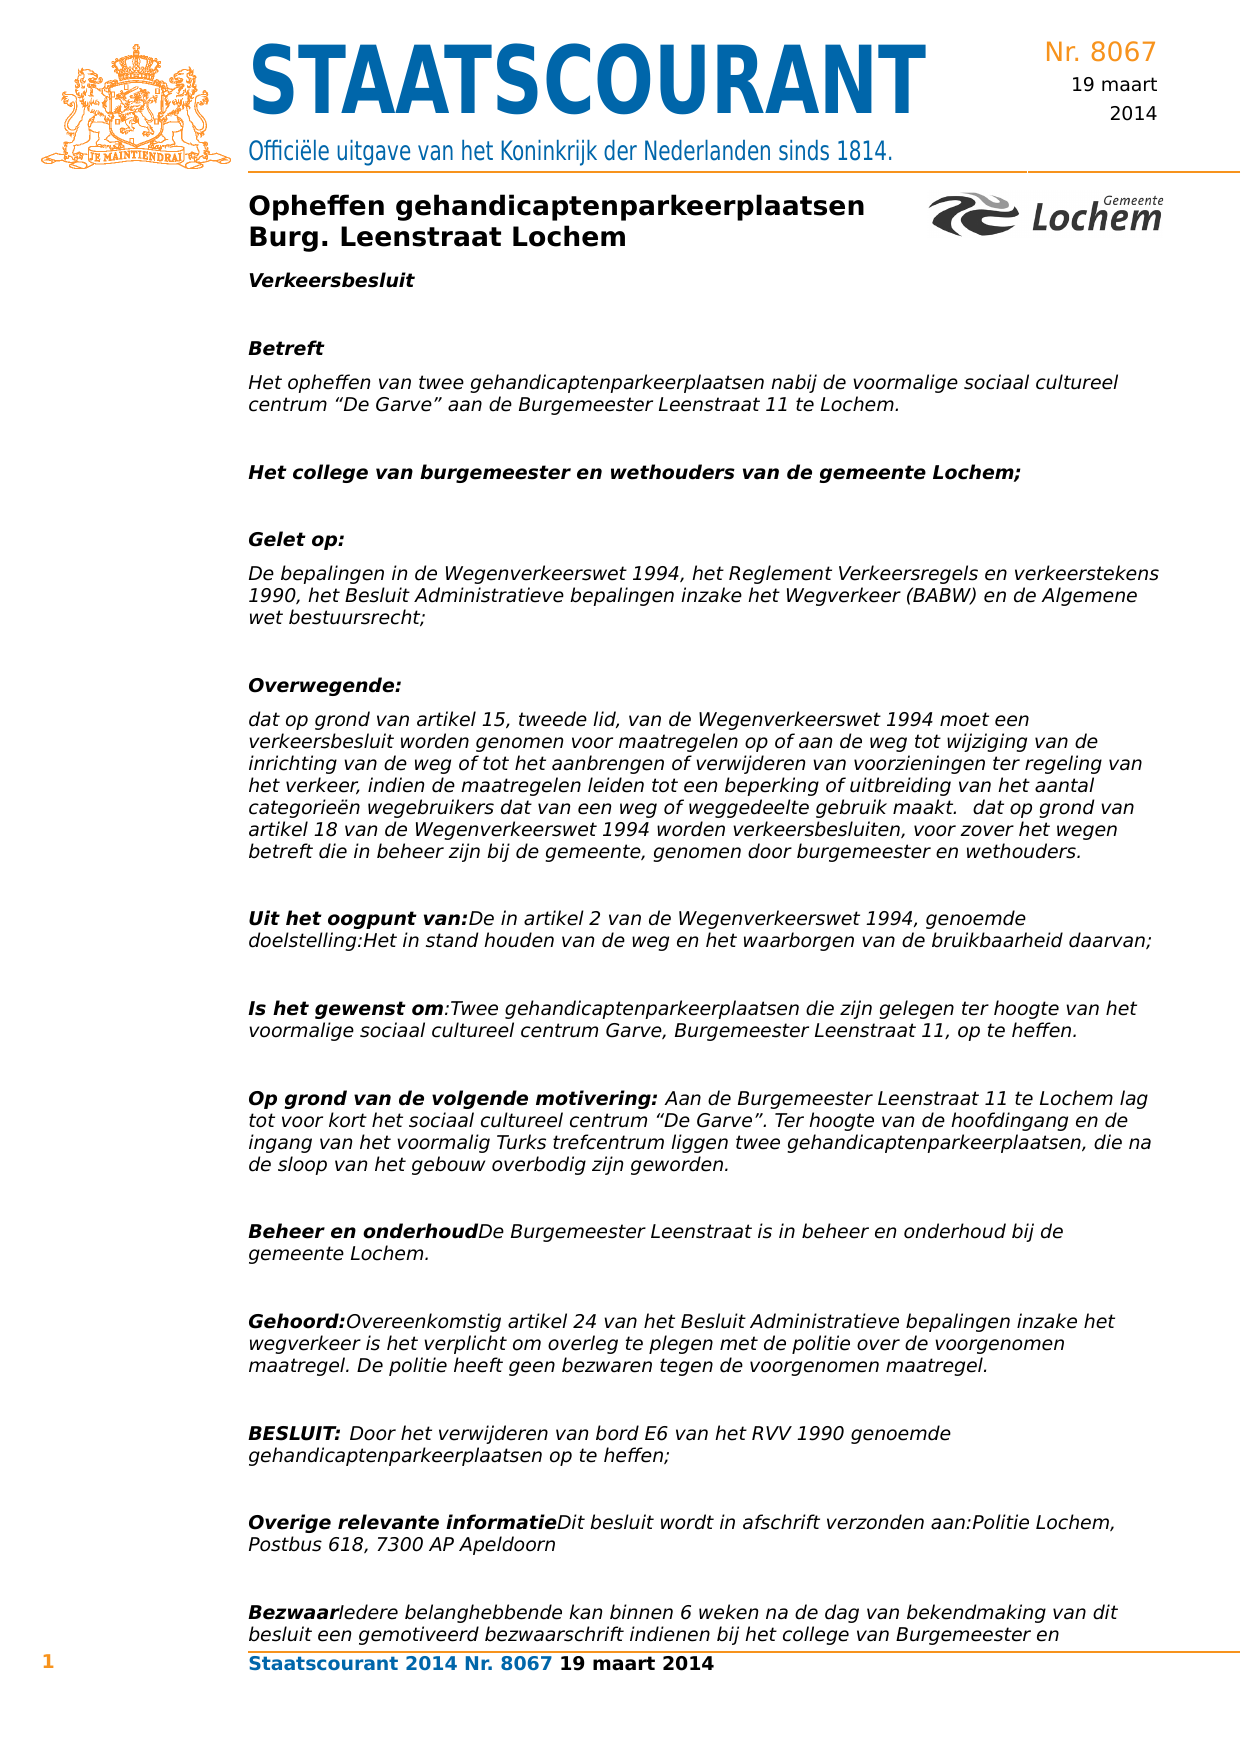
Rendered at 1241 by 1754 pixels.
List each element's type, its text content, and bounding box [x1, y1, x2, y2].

text De bepalingen in de Wegenverkeerswet 1994, het Reglement Verkeersregels en verkeerstekens 1990, het Besluit Administratieve bepalingen inzake het Wegverkeer (BABW) en de Algemene wet bestuursrecht; [248, 563, 1163, 629]
text Gehoord:Overeenkomstig artikel 24 van het Besluit Administratieve bepalingen inzake het wegverkeer is het verplicht om overleg te plegen met de politie over de voorgenomen maatregel. De politie heeft geen bezwaren tegen de voorgenomen maatregel. [248, 1311, 1163, 1377]
picture [927, 190, 1164, 238]
text Op grond van de volgende motivering: Aan de Burgemeester Leenstraat 11 te Lochem lag tot voor kort het sociaal cultureel centrum “De Garve”. Ter hoogte van de hoofdingang en de ingang van het voormalig Turks trefcentrum liggen twee gehandicaptenparkeerplaatsen, die na de sloop van het gebouw overbodig zijn geworden. [248, 1088, 1163, 1176]
text Verkeersbesluit [248, 270, 1163, 292]
text Het opheffen van twee gehandicaptenparkeerplaatsen nabij de voormalige sociaal cultureel centrum “De Garve” aan de Burgemeester Leenstraat 11 te Lochem. [248, 372, 1163, 416]
text Overwegende: [248, 675, 1163, 697]
text BESLUIT: Door het verwijderen van bord E6 van het RVV 1990 genoemde gehandicaptenparkeerplaatsen op te heffen; [248, 1423, 1163, 1467]
text Beheer en onderhoudDe Burgemeester Leenstraat is in beheer en onderhoud bij de gemeente Lochem. [248, 1221, 1163, 1265]
text Overige relevante informatieDit besluit wordt in afschrift verzonden aan:Politie Lochem, Postbus 618, 7300 AP Apeldoorn [248, 1512, 1163, 1556]
subtitle Opheffen gehandicaptenparkeerplaatsen Burg. Leenstraat Lochem [248, 191, 1163, 253]
text Is het gewenst om:Twee gehandicaptenparkeerplaatsen die zijn gelegen ter hoogte van het voormalige sociaal cultureel centrum Garve, Burgemeester Leenstraat 11, op te heffen. [248, 998, 1163, 1042]
text BezwaarIedere belanghebbende kan binnen 6 weken na de dag van bekendmaking van dit besluit een gemotiveerd bezwaarschrift indienen bij het college van Burgemeester en [248, 1602, 1163, 1646]
text Gelet op: [248, 529, 1163, 551]
picture [41, 44, 231, 169]
text Betreft [248, 338, 1163, 360]
text dat op grond van artikel 15, tweede lid, van de Wegenverkeerswet 1994 moet een verkeersbesluit worden genomen voor maatregelen op of aan de weg tot wijziging van de inrichting van de weg of tot het aanbrengen of verwijderen van voorzieningen ter regeling van het verkeer, indien de maatregelen leiden tot een beperking of uitbreiding van het aantal categorieën wegebruikers dat van een weg of weggedeelte gebruik maakt. dat op grond van artikel 18 van de Wegenverkeerswet 1994 worden verkeersbesluiten, voor zover het wegen betreft die in beheer zijn bij de gemeente, genomen door burgemeester en wethouders. [248, 709, 1163, 862]
text Het college van burgemeester en wethouders van de gemeente Lochem; [248, 462, 1163, 483]
text Uit het oogpunt van:De in artikel 2 van de Wegenverkeerswet 1994, genoemde doelstelling:Het in stand houden van de weg en het waarborgen van de bruikbaarheid daarvan; [248, 908, 1163, 952]
